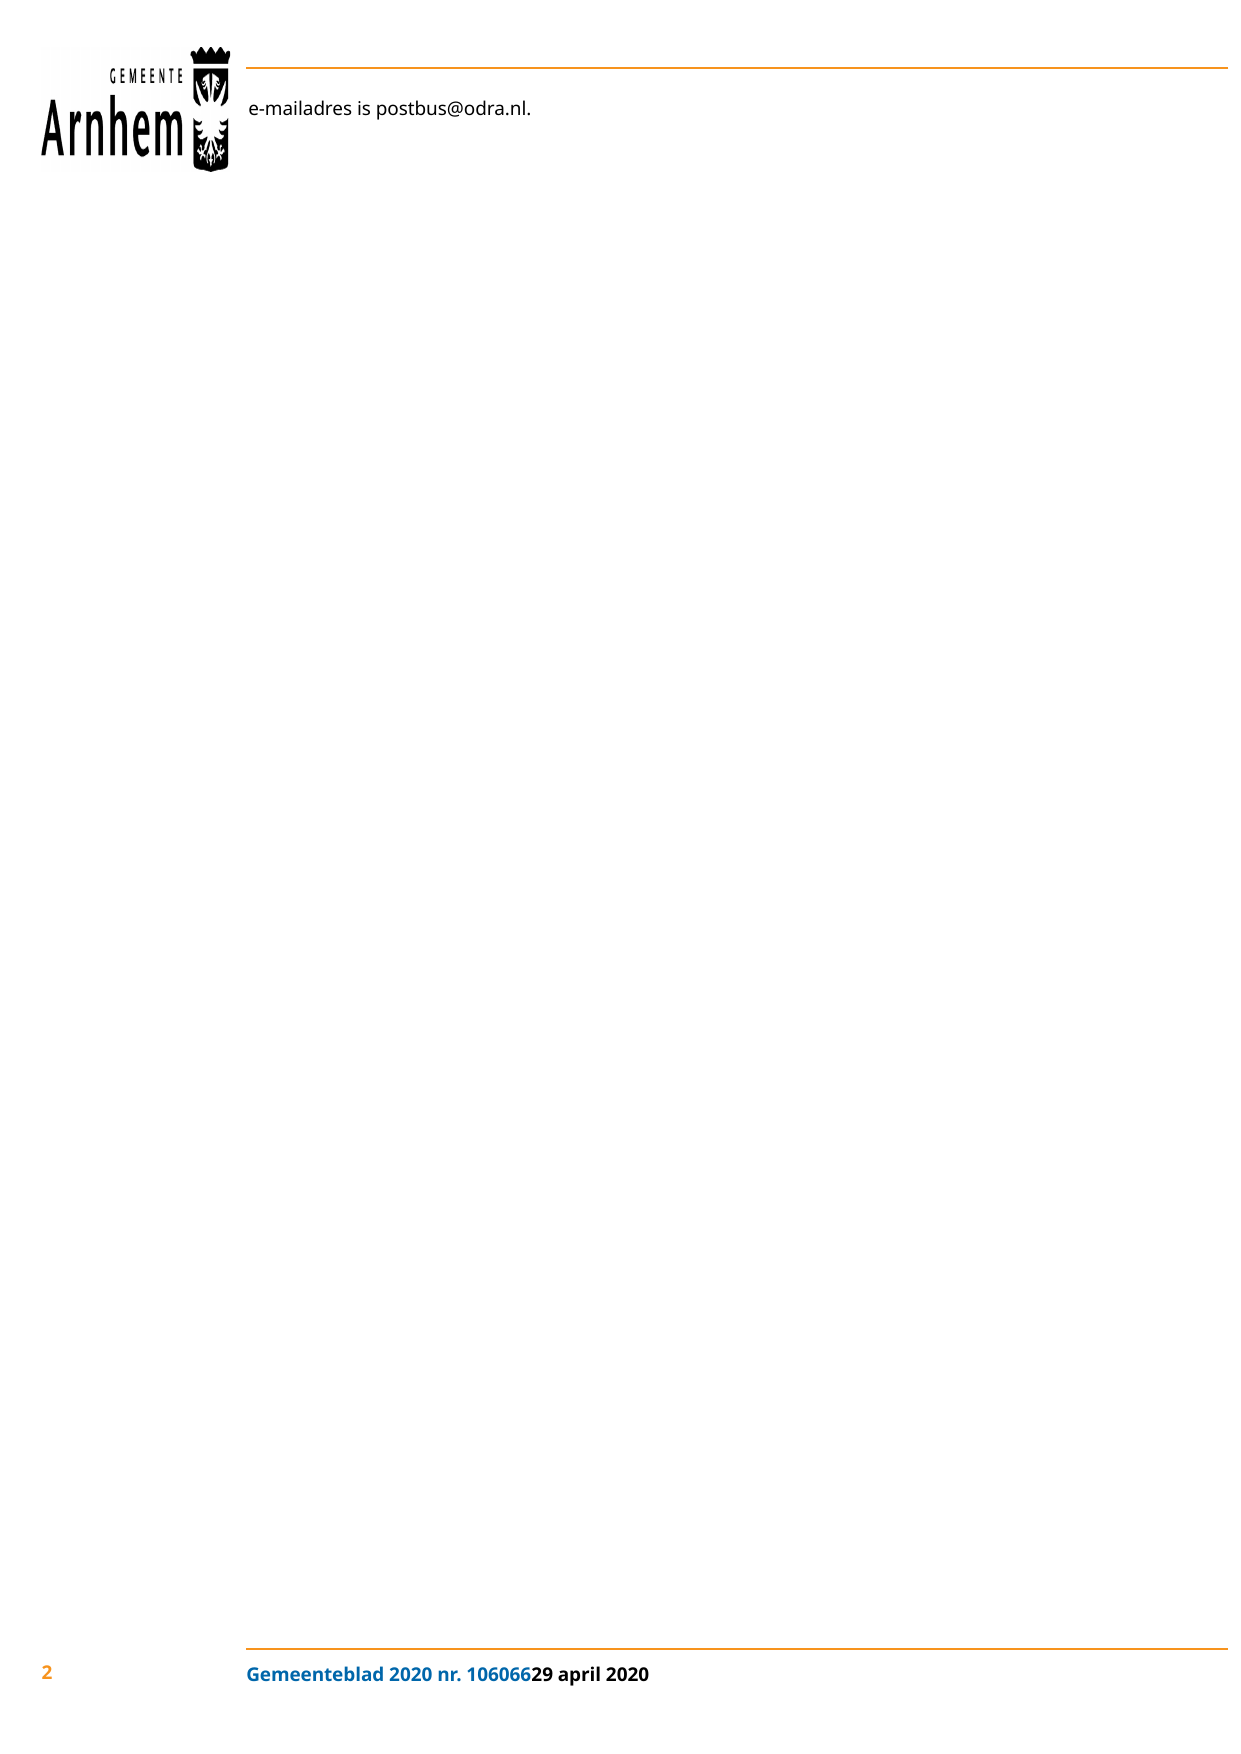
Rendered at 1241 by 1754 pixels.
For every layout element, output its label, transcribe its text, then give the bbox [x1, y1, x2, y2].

text e-mailadres is postbus@odra.nl. [248, 95, 1152, 121]
picture [41, 47, 231, 172]
